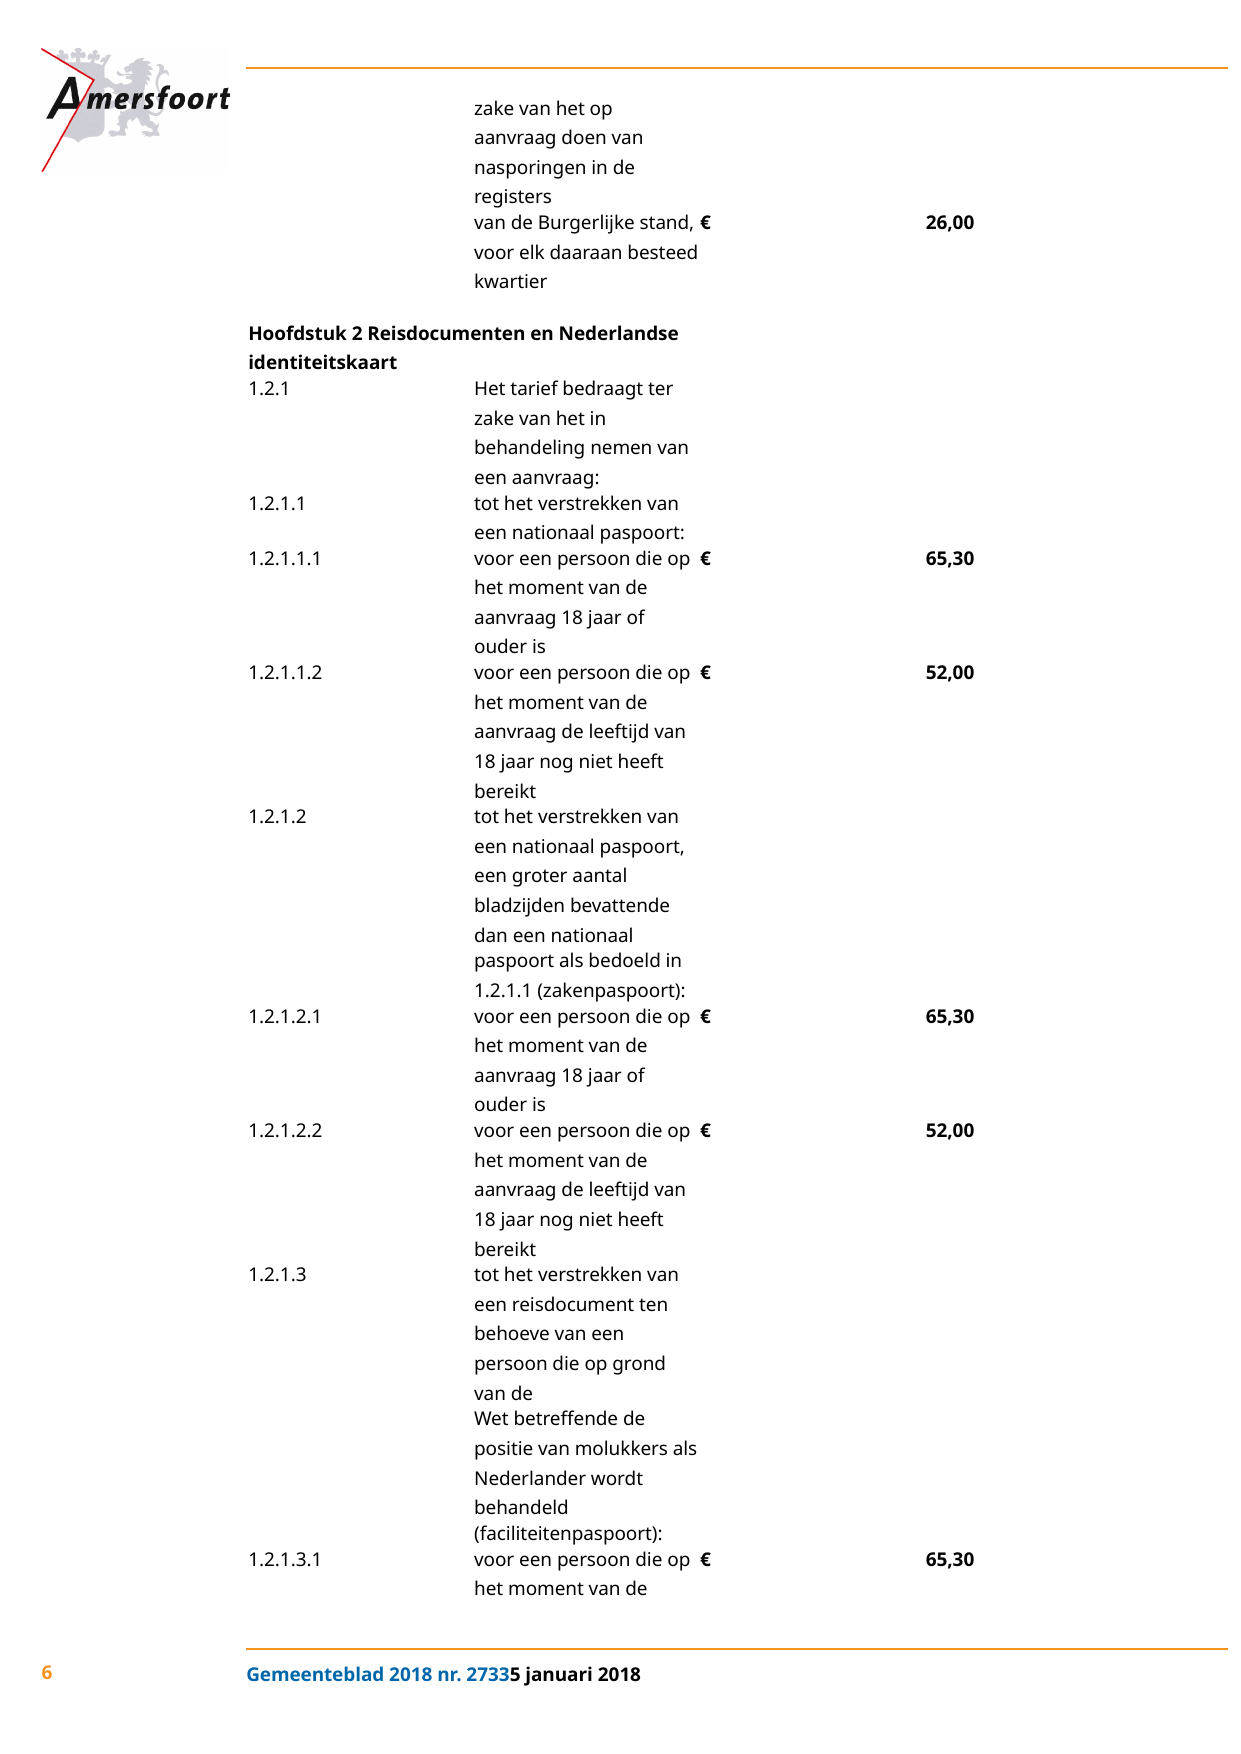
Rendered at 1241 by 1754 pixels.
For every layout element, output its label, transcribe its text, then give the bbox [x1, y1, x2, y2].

table_cell 65,30 [926, 1003, 1152, 1117]
table_cell [926, 948, 1152, 1003]
table_cell [926, 1261, 1152, 1406]
table_cell 26,00 [926, 209, 1152, 294]
table_cell voor een persoon die op het moment van de [474, 1546, 700, 1601]
table_cell Het tarief bedraagt ter zake van het in behandeling nemen van een aanvraag: [474, 375, 700, 490]
table_cell € [700, 545, 926, 659]
table_cell 1.2.1.2.1 [248, 1003, 474, 1117]
table_cell [248, 1520, 474, 1546]
table_cell [926, 1406, 1152, 1520]
table_cell (faciliteitenpaspoort): [474, 1520, 700, 1546]
table_cell tot het verstrekken van een nationaal paspoort: [474, 490, 700, 545]
picture [41, 47, 231, 172]
table_cell Hoofdstuk 2 Reisdocumenten en Nederlandse identiteitskaart [248, 320, 700, 375]
table_cell [926, 294, 1152, 320]
table_cell [700, 95, 926, 209]
table_cell [248, 95, 474, 209]
table_cell [248, 948, 474, 1003]
table_cell [700, 375, 926, 490]
table_cell [700, 1261, 926, 1406]
table_cell 1.2.1.1 [248, 490, 474, 545]
table_cell voor een persoon die op het moment van de aanvraag de leeftijd van 18 jaar nog niet heeft bereikt [474, 660, 700, 803]
table_cell Wet betreffende de positie van molukkers als Nederlander wordt behandeld [474, 1406, 700, 1520]
table_cell [926, 1520, 1152, 1546]
table_cell [926, 95, 1152, 209]
table_cell [474, 294, 700, 320]
table_cell [700, 294, 926, 320]
table_cell 1.2.1.2 [248, 804, 474, 948]
table_cell 1.2.1.2.2 [248, 1118, 474, 1261]
table_cell voor een persoon die op het moment van de aanvraag de leeftijd van 18 jaar nog niet heeft bereikt [474, 1118, 700, 1261]
table_cell 52,00 [926, 1118, 1152, 1261]
table_cell 52,00 [926, 660, 1152, 803]
table_cell [700, 948, 926, 1003]
table_cell [926, 375, 1152, 490]
table_cell 1.2.1.3.1 [248, 1546, 474, 1601]
table_cell [700, 1520, 926, 1546]
table_cell [248, 294, 474, 320]
table_cell € [700, 1118, 926, 1261]
table_cell [926, 490, 1152, 545]
table_cell voor een persoon die op het moment van de aanvraag 18 jaar of ouder is [474, 1003, 700, 1117]
table_cell [700, 1406, 926, 1520]
table_cell 1.2.1.1.2 [248, 660, 474, 803]
table_cell 65,30 [926, 1546, 1152, 1601]
table_cell [926, 320, 1152, 375]
table_cell € [700, 1546, 926, 1601]
table_cell [926, 804, 1152, 948]
table_cell € [700, 1003, 926, 1117]
table_cell van de Burgerlijke stand, voor elk daaraan besteed kwartier [474, 209, 700, 294]
table_cell tot het verstrekken van een reisdocument ten behoeve van een persoon die op grond van de [474, 1261, 700, 1406]
table_cell 65,30 [926, 545, 1152, 659]
table_cell 1.2.1.1.1 [248, 545, 474, 659]
table_cell tot het verstrekken van een nationaal paspoort, een groter aantal bladzijden bevattende dan een nationaal [474, 804, 700, 948]
table_cell € [700, 209, 926, 294]
table_cell zake van het op aanvraag doen van nasporingen in de registers [474, 95, 700, 209]
table_cell voor een persoon die op het moment van de aanvraag 18 jaar of ouder is [474, 545, 700, 659]
table_cell [248, 1406, 474, 1520]
table_cell [248, 209, 474, 294]
table_cell [700, 490, 926, 545]
table_cell 1.2.1 [248, 375, 474, 490]
table_cell € [700, 660, 926, 803]
table_cell [700, 320, 926, 375]
table_cell paspoort als bedoeld in 1.2.1.1 (zakenpaspoort): [474, 948, 700, 1003]
table_cell 1.2.1.3 [248, 1261, 474, 1406]
table_cell [700, 804, 926, 948]
